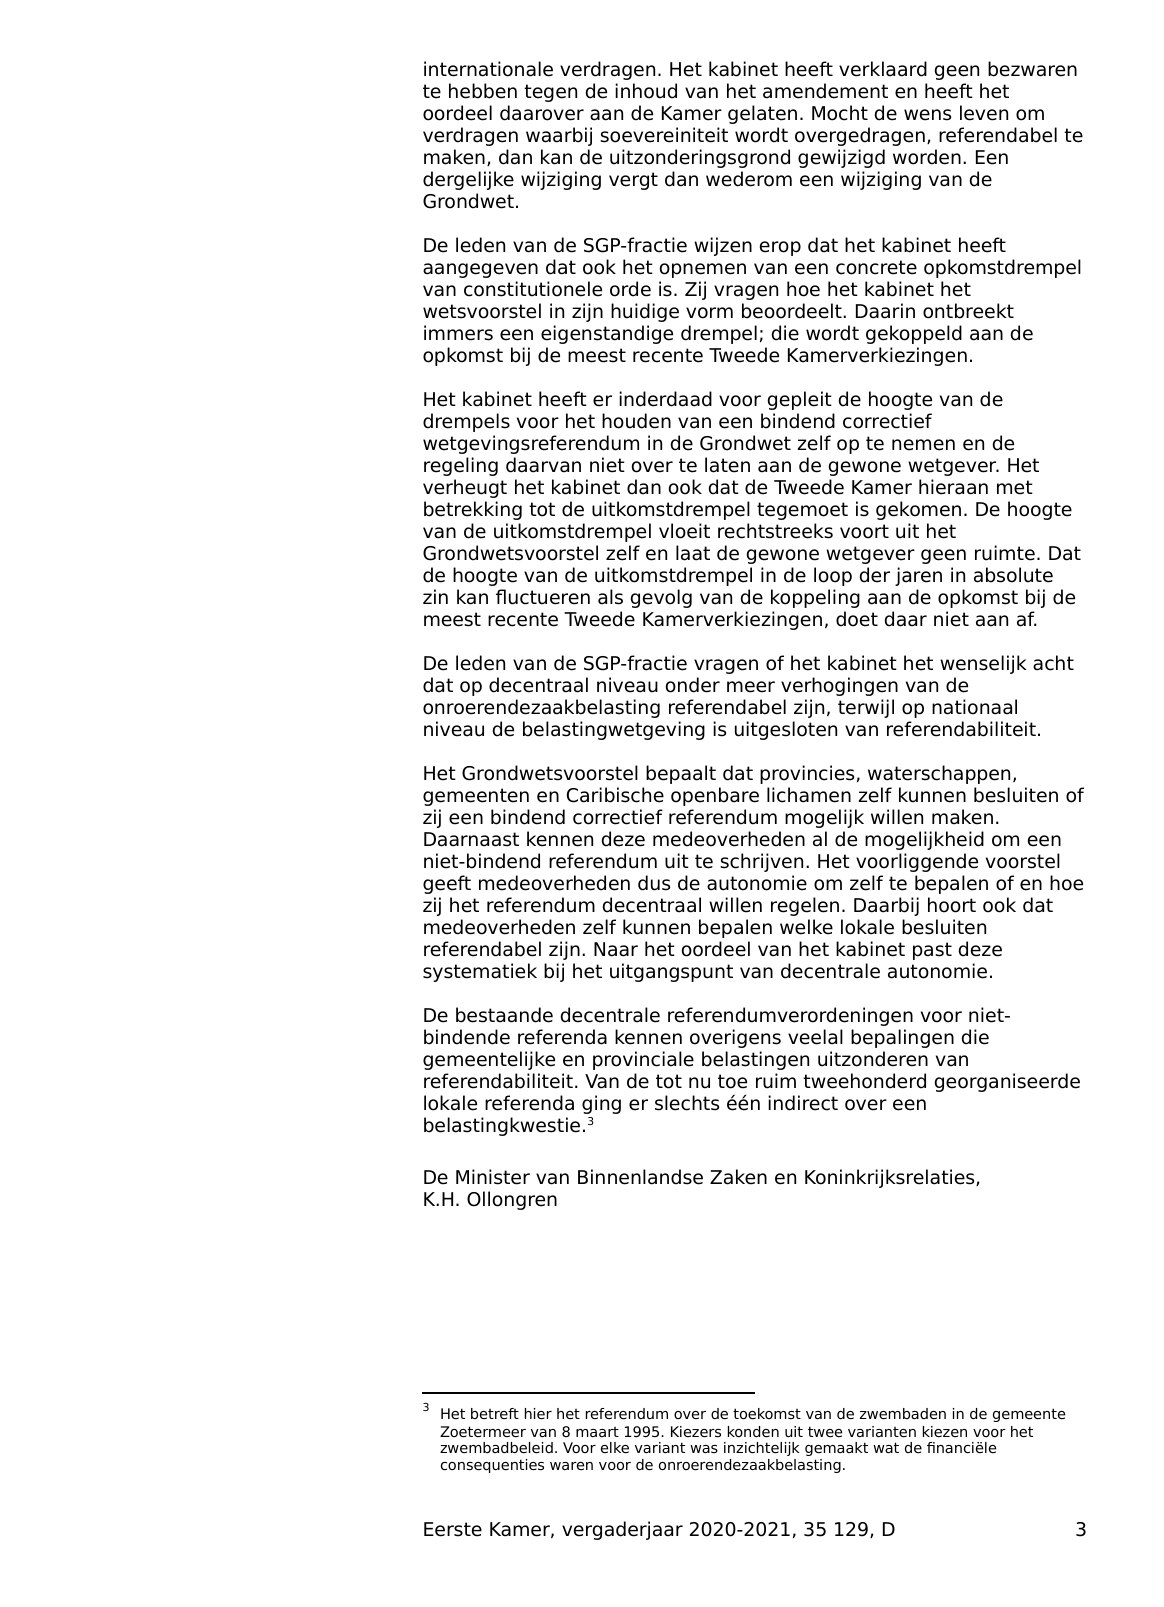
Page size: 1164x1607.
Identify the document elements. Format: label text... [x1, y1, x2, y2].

text Het betreft hier het referendum over de toekomst van de zwembaden in de gemeente Zoetermeer van 8 maart 1995. Kiezers konden uit twee varianten kiezen voor het zwembadbeleid. Voor elke variant was inzichtelijk gemaakt wat de financiële consequenties waren voor de onroerendezaakbelasting. [422, 1402, 1087, 1474]
text internationale verdragen. Het kabinet heeft verklaard geen bezwaren te hebben tegen de inhoud van het amendement en heeft het oordeel daarover aan de Kamer gelaten. Mocht de wens leven om verdragen waarbij soevereiniteit wordt overgedragen, referendabel te maken, dan kan de uitzonderingsgrond gewijzigd worden. Een dergelijke wijziging vergt dan wederom een wijziging van de Grondwet. [422, 59, 1087, 213]
text Het kabinet heeft er inderdaad voor gepleit de hoogte van de drempels voor het houden van een bindend correctief wetgevingsreferendum in de Grondwet zelf op te nemen en de regeling daarvan niet over te laten aan de gewone wetgever. Het verheugt het kabinet dan ook dat de Tweede Kamer hieraan met betrekking tot de uitkomstdrempel tegemoet is gekomen. De hoogte van de uitkomstdrempel vloeit rechtstreeks voort uit het Grondwetsvoorstel zelf en laat de gewone wetgever geen ruimte. Dat de hoogte van de uitkomstdrempel in de loop der jaren in absolute zin kan fluctueren als gevolg van de koppeling aan de opkomst bij de meest recente Tweede Kamerverkiezingen, doet daar niet aan af. [422, 389, 1087, 631]
text De Minister van Binnenlandse Zaken en Koninkrijksrelaties, K.H. Ollongren [422, 1167, 1087, 1211]
text De leden van de SGP-fractie vragen of het kabinet het wenselijk acht dat op decentraal niveau onder meer verhogingen van de onroerendezaakbelasting referendabel zijn, terwijl op nationaal niveau de belastingwetgeving is uitgesloten van referendabiliteit. [422, 653, 1087, 741]
text De bestaande decentrale referendumverordeningen voor niet-bindende referenda kennen overigens veelal bepalingen die gemeentelijke en provinciale belastingen uitzonderen van referendabiliteit. Van de tot nu toe ruim tweehonderd georganiseerde lokale referenda ging er slechts één indirect over een belastingkwestie. [422, 1005, 1087, 1137]
text De leden van de SGP-fractie wijzen erop dat het kabinet heeft aangegeven dat ook het opnemen van een concrete opkomstdrempel van constitutionele orde is. Zij vragen hoe het kabinet het wetsvoorstel in zijn huidige vorm beoordeelt. Daarin ontbreekt immers een eigenstandige drempel; die wordt gekoppeld aan de opkomst bij de meest recente Tweede Kamerverkiezingen. [422, 235, 1087, 367]
text Het Grondwetsvoorstel bepaalt dat provincies, waterschappen, gemeenten en Caribische openbare lichamen zelf kunnen besluiten of zij een bindend correctief referendum mogelijk willen maken. Daarnaast kennen deze medeoverheden al de mogelijkheid om een niet-bindend referendum uit te schrijven. Het voorliggende voorstel geeft medeoverheden dus de autonomie om zelf te bepalen of en hoe zij het referendum decentraal willen regelen. Daarbij hoort ook dat medeoverheden zelf kunnen bepalen welke lokale besluiten referendabel zijn. Naar het oordeel van het kabinet past deze systematiek bij het uitgangspunt van decentrale autonomie. [422, 763, 1087, 983]
